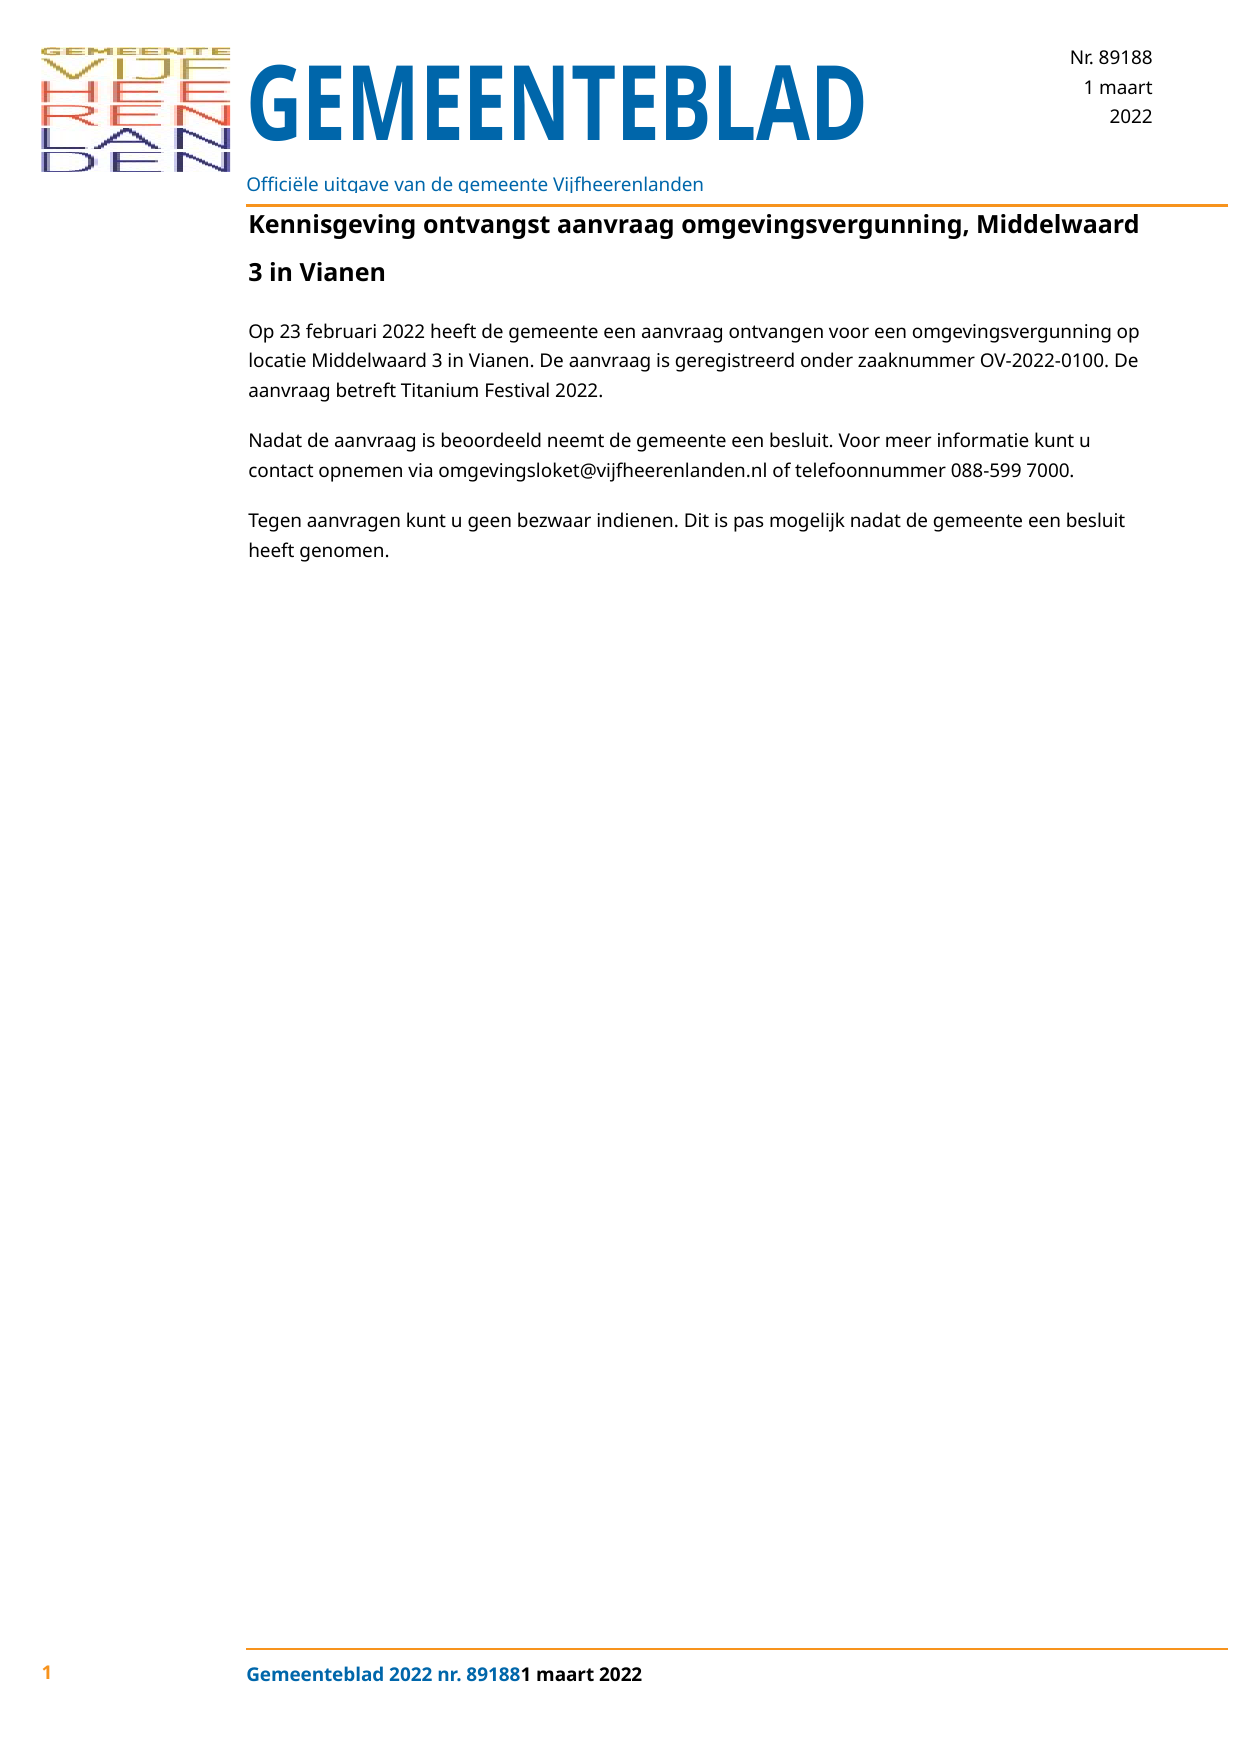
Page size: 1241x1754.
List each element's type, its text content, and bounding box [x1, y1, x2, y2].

text Nadat de aanvraag is beoordeeld neemt de gemeente een besluit. Voor meer informatie kunt u contact opnemen via omgevingsloket@vijfheerenlanden.nl of telefoonnummer 088-599 7000. [248, 427, 1152, 483]
text Kennisgeving ontvangst aanvraag omgevingsvergunning, Middelwaard 3 in Vianen [248, 207, 1152, 288]
text Op 23 februari 2022 heeft de gemeente een aanvraag ontvangen voor een omgevingsvergunning op locatie Middelwaard 3 in Vianen. De aanvraag is geregistreerd onder zaaknummer OV-2022-0100. De aanvraag betreft Titanium Festival 2022. [248, 318, 1152, 403]
text Tegen aanvragen kunt u geen bezwaar indienen. Dit is pas mogelijk nadat de gemeente een besluit heeft genomen. [248, 507, 1152, 563]
picture [41, 47, 231, 172]
